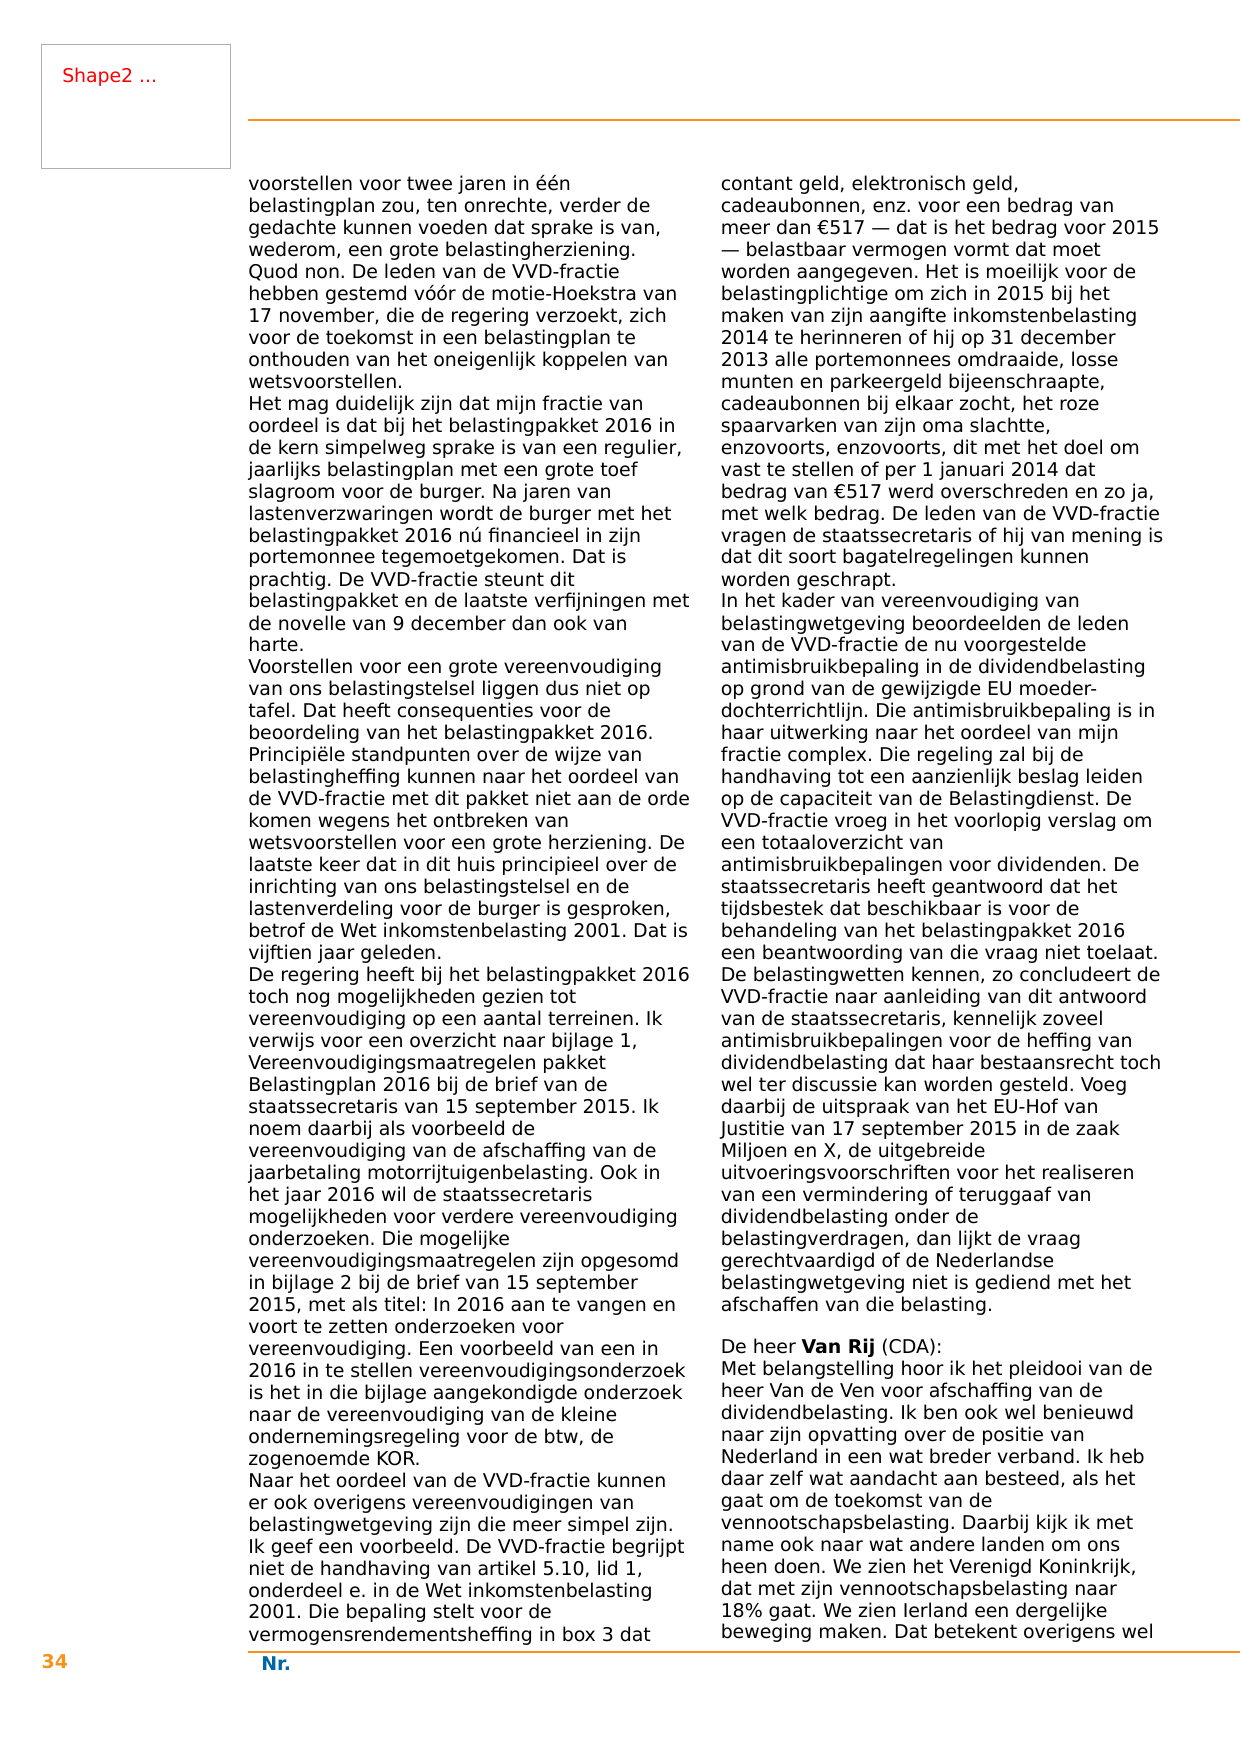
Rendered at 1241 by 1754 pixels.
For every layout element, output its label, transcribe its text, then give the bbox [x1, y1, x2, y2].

text contant geld, elektronisch geld, cadeaubonnen, enz. voor een bedrag van meer dan €517 — dat is het bedrag voor 2015 — belastbaar vermogen vormt dat moet worden aangegeven. Het is moeilijk voor de belastingplichtige om zich in 2015 bij het maken van zijn aangifte inkomstenbelasting 2014 te herinneren of hij op 31 december 2013 alle portemonnees omdraaide, losse munten en parkeergeld bijeenschraapte, cadeaubonnen bij elkaar zocht, het roze spaarvarken van zijn oma slachtte, enzovoorts, enzovoorts, dit met het doel om vast te stellen of per 1 januari 2014 dat bedrag van €517 werd overschreden en zo ja, met welk bedrag. De leden van de VVD-fractie vragen de staatssecretaris of hij van mening is dat dit soort bagatelregelingen kunnen worden geschrapt. [721, 173, 1163, 590]
text Voorstellen voor een grote vereenvoudiging van ons belastingstelsel liggen dus niet op tafel. Dat heeft consequenties voor de beoordeling van het belastingpakket 2016. Principiële standpunten over de wijze van belastingheffing kunnen naar het oordeel van de VVD-fractie met dit pakket niet aan de orde komen wegens het ontbreken van wetsvoorstellen voor een grote herziening. De laatste keer dat in dit huis principieel over de inrichting van ons belastingstelsel en de lastenverdeling voor de burger is gesproken, betrof de Wet inkomstenbelasting 2001. Dat is vijftien jaar geleden. [248, 656, 691, 964]
text De regering heeft bij het belastingpakket 2016 toch nog mogelijkheden gezien tot vereenvoudiging op een aantal terreinen. Ik verwijs voor een overzicht naar bijlage 1, Vereenvoudigingsmaatregelen pakket Belastingplan 2016 bij de brief van de staatssecretaris van 15 september 2015. Ik noem daarbij als voorbeeld de vereenvoudiging van de afschaffing van de jaarbetaling motorrijtuigenbelasting. Ook in het jaar 2016 wil de staatssecretaris mogelijkheden voor verdere vereenvoudiging onderzoeken. Die mogelijke vereenvoudigingsmaatregelen zijn opgesomd in bijlage 2 bij de brief van 15 september 2015, met als titel: In 2016 aan te vangen en voort te zetten onderzoeken voor vereenvoudiging. Een voorbeeld van een in 2016 in te stellen vereenvoudigingsonderzoek is het in die bijlage aangekondigde onderzoek naar de vereenvoudiging van de kleine ondernemingsregeling voor de btw, de zogenoemde KOR. [248, 964, 691, 1469]
text Het mag duidelijk zijn dat mijn fractie van oordeel is dat bij het belastingpakket 2016 in de kern simpelweg sprake is van een regulier, jaarlijks belastingplan met een grote toef slagroom voor de burger. Na jaren van lastenverzwaringen wordt de burger met het belastingpakket 2016 nú financieel in zijn portemonnee tegemoetgekomen. Dat is prachtig. De VVD-fractie steunt dit belastingpakket en de laatste verfijningen met de novelle van 9 december dan ook van harte. [248, 393, 691, 656]
text Naar het oordeel van de VVD-fractie kunnen er ook overigens vereenvoudigingen van belastingwetgeving zijn die meer simpel zijn. Ik geef een voorbeeld. De VVD-fractie begrijpt niet de handhaving van artikel 5.10, lid 1, onderdeel e. in de Wet inkomstenbelasting 2001. Die bepaling stelt voor de vermogensrendementsheffing in box 3 dat [248, 1469, 691, 1645]
text In het kader van vereenvoudiging van belastingwetgeving beoordeelden de leden van de VVD-fractie de nu voorgestelde antimisbruikbepaling in de dividendbelasting op grond van de gewijzigde EU moeder-dochterrichtlijn. Die antimisbruikbepaling is in haar uitwerking naar het oordeel van mijn fractie complex. Die regeling zal bij de handhaving tot een aanzienlijk beslag leiden op de capaciteit van de Belastingdienst. De VVD-fractie vroeg in het voorlopig verslag om een totaaloverzicht van antimisbruikbepalingen voor dividenden. De staatssecretaris heeft geantwoord dat het tijdsbestek dat beschikbaar is voor de behandeling van het belastingpakket 2016 een beantwoording van die vraag niet toelaat. De belastingwetten kennen, zo concludeert de VVD-fractie naar aanleiding van dit antwoord van de staatssecretaris, kennelijk zoveel antimisbruikbepalingen voor de heffing van dividendbelasting dat haar bestaansrecht toch wel ter discussie kan worden gesteld. Voeg daarbij de uitspraak van het EU-Hof van Justitie van 17 september 2015 in de zaak Miljoen en X, de uitgebreide uitvoeringsvoorschriften voor het realiseren van een vermindering of teruggaaf van dividendbelasting onder de belastingverdragen, dan lijkt de vraag gerechtvaardigd of de Nederlandse belastingwetgeving niet is gediend met het afschaffen van die belasting. [721, 590, 1163, 1316]
text voorstellen voor twee jaren in één belastingplan zou, ten onrechte, verder de gedachte kunnen voeden dat sprake is van, wederom, een grote belastingherziening. Quod non. De leden van de VVD-fractie hebben gestemd vóór de motie-Hoekstra van 17 november, die de regering verzoekt, zich voor de toekomst in een belastingplan te onthouden van het oneigenlijk koppelen van wetsvoorstellen. [248, 173, 691, 393]
text Met belangstelling hoor ik het pleidooi van de heer Van de Ven voor afschaffing van de dividendbelasting. Ik ben ook wel benieuwd naar zijn opvatting over de positie van Nederland in een wat breder verband. Ik heb daar zelf wat aandacht aan besteed, als het gaat om de toekomst van de vennootschapsbelasting. Daarbij kijk ik met name ook naar wat andere landen om ons heen doen. We zien het Verenigd Koninkrijk, dat met zijn vennootschapsbelasting naar 18% gaat. We zien Ierland een dergelijke beweging maken. Dat betekent overigens wel [721, 1358, 1163, 1643]
text De heer Van Rij (CDA): [721, 1336, 1163, 1358]
